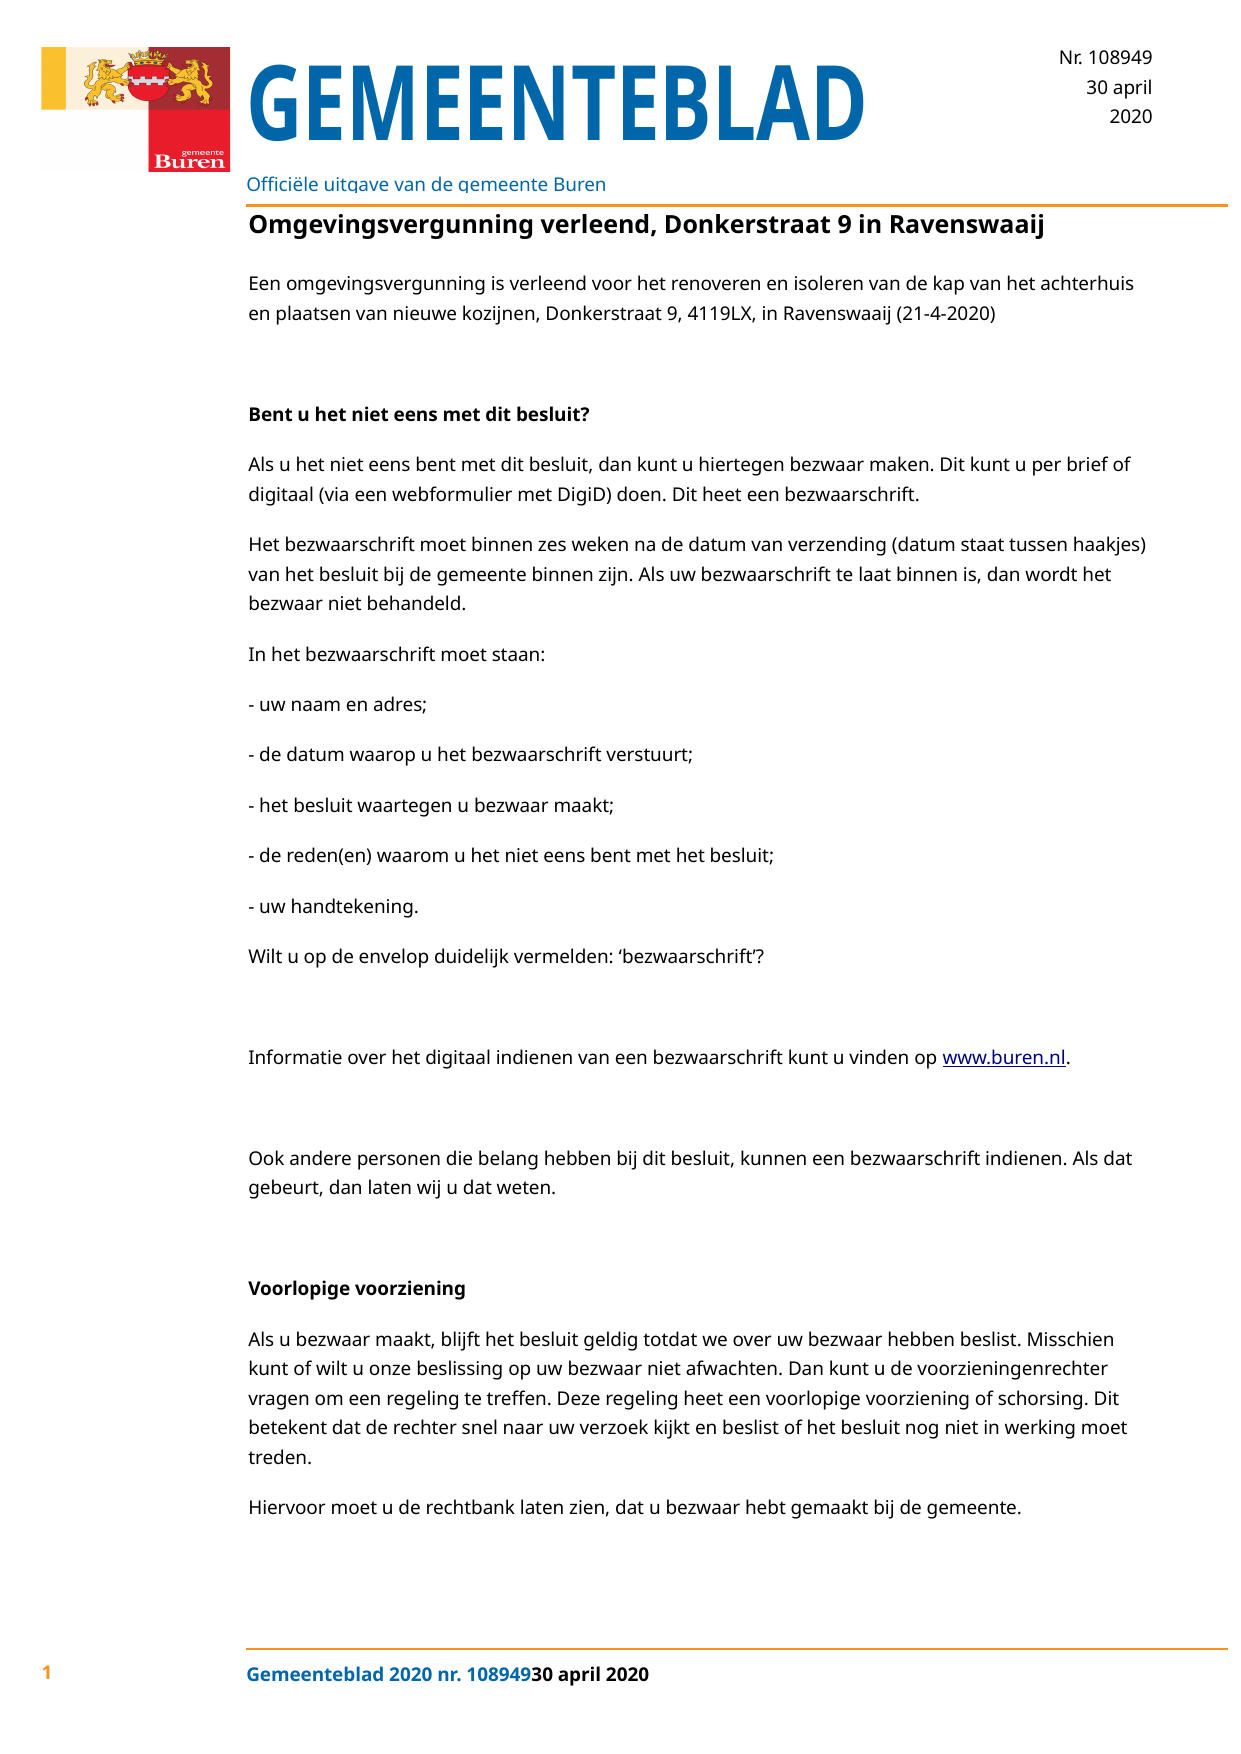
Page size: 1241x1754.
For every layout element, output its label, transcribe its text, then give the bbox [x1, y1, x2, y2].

text Omgevingsvergunning verleend, Donkerstraat 9 in Ravenswaaij [248, 207, 1152, 241]
text Hiervoor moet u de rechtbank laten zien, dat u bezwaar hebt gemaakt bij de gemeente. [248, 1494, 1152, 1520]
text Voorlopige voorziening [248, 1275, 1152, 1301]
text Als u bezwaar maakt, blijft het besluit geldig totdat we over uw bezwaar hebben beslist. Misschien kunt of wilt u onze beslissing op uw bezwaar niet afwachten. Dan kunt u de voorzieningenrechter vragen om een regeling te treffen. Deze regeling heet een voorlopige voorziening of schorsing. Dit betekent dat de rechter snel naar uw verzoek kijkt en beslist of het besluit nog niet in werking moet treden. [248, 1326, 1152, 1470]
text Informatie over het digitaal indienen van een bezwaarschrift kunt u vinden op www.buren.nl. [248, 1044, 1152, 1070]
text Wilt u op de envelop duidelijk vermelden: ‘bezwaarschrift’? [248, 943, 1152, 969]
text Bent u het niet eens met dit besluit? [248, 401, 1152, 426]
text Het bezwaarschrift moet binnen zes weken na de datum van verzending (datum staat tussen haakjes) van het besluit bij de gemeente binnen zijn. Als uw bezwaarschrift te laat binnen is, dan wordt het bezwaar niet behandeld. [248, 531, 1152, 616]
text In het bezwaarschrift moet staan: [248, 641, 1152, 666]
text - de reden(en) waarom u het niet eens bent met het besluit; [248, 842, 1152, 868]
text Als u het niet eens bent met dit besluit, dan kunt u hiertegen bezwaar maken. Dit kunt u per brief of digitaal (via een webformulier met DigiD) doen. Dit heet een bezwaarschrift. [248, 451, 1152, 506]
text - het besluit waartegen u bezwaar maakt; [248, 792, 1152, 818]
picture [41, 47, 231, 172]
text Ook andere personen die belang hebben bij dit besluit, kunnen een bezwaarschrift indienen. Als dat gebeurt, dan laten wij u dat weten. [248, 1145, 1152, 1200]
text Een omgevingsvergunning is verleend voor het renoveren en isoleren van de kap van het achterhuis en plaatsen van nieuwe kozijnen, Donkerstraat 9, 4119LX, in Ravenswaaij (21-4-2020) [248, 270, 1152, 326]
text - de datum waarop u het bezwaarschrift verstuurt; [248, 742, 1152, 767]
text - uw handtekening. [248, 893, 1152, 918]
text - uw naam en adres; [248, 691, 1152, 717]
